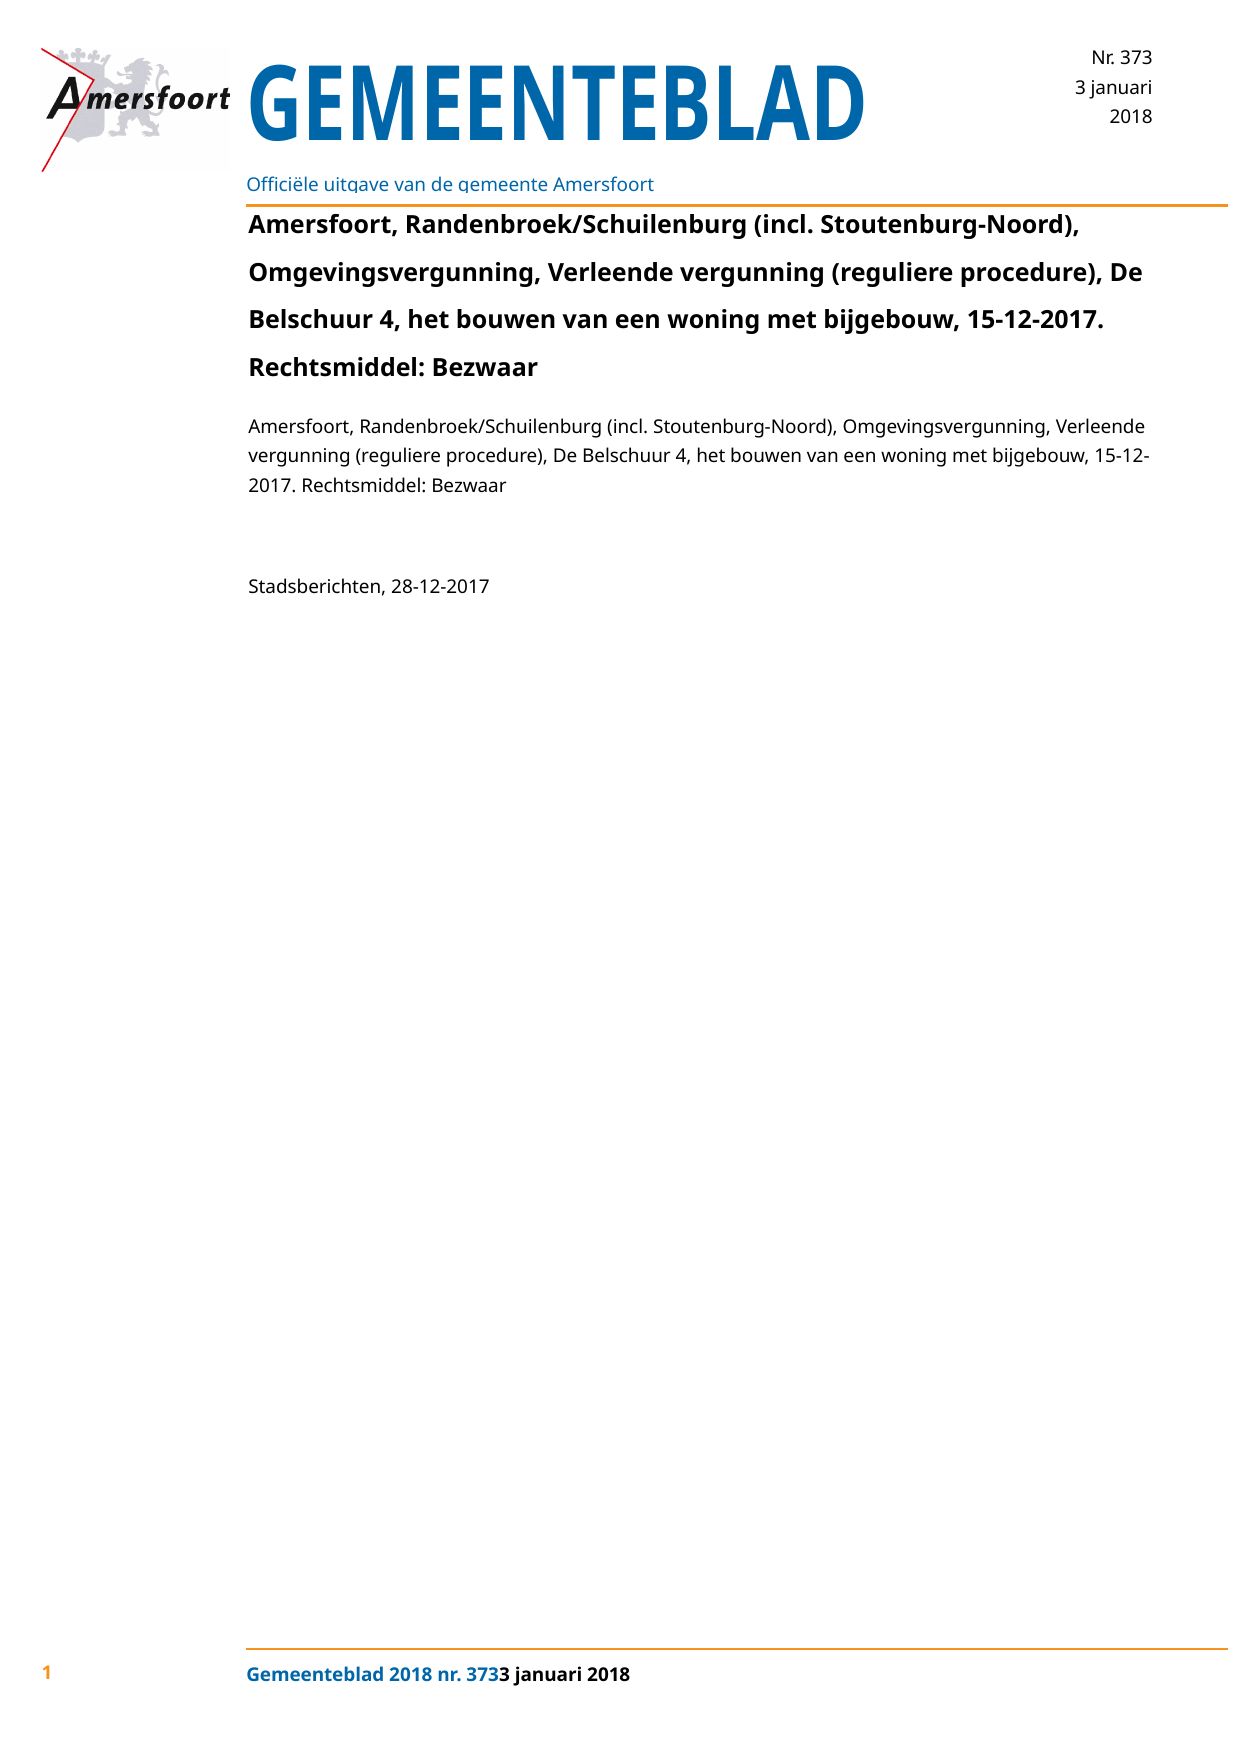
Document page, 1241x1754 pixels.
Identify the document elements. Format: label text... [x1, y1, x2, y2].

picture [41, 47, 231, 172]
text Stadsberichten, 28-12-2017 [248, 573, 1152, 599]
text Amersfoort, Randenbroek/Schuilenburg (incl. Stoutenburg-Noord), Omgevingsvergunning, Verleende vergunning (reguliere procedure), De Belschuur 4, het bouwen van een woning met bijgebouw, 15-12-2017. Rechtsmiddel: Bezwaar [248, 207, 1152, 384]
text Amersfoort, Randenbroek/Schuilenburg (incl. Stoutenburg-Noord), Omgevingsvergunning, Verleende vergunning (reguliere procedure), De Belschuur 4, het bouwen van een woning met bijgebouw, 15-12-2017. Rechtsmiddel: Bezwaar [248, 413, 1152, 498]
